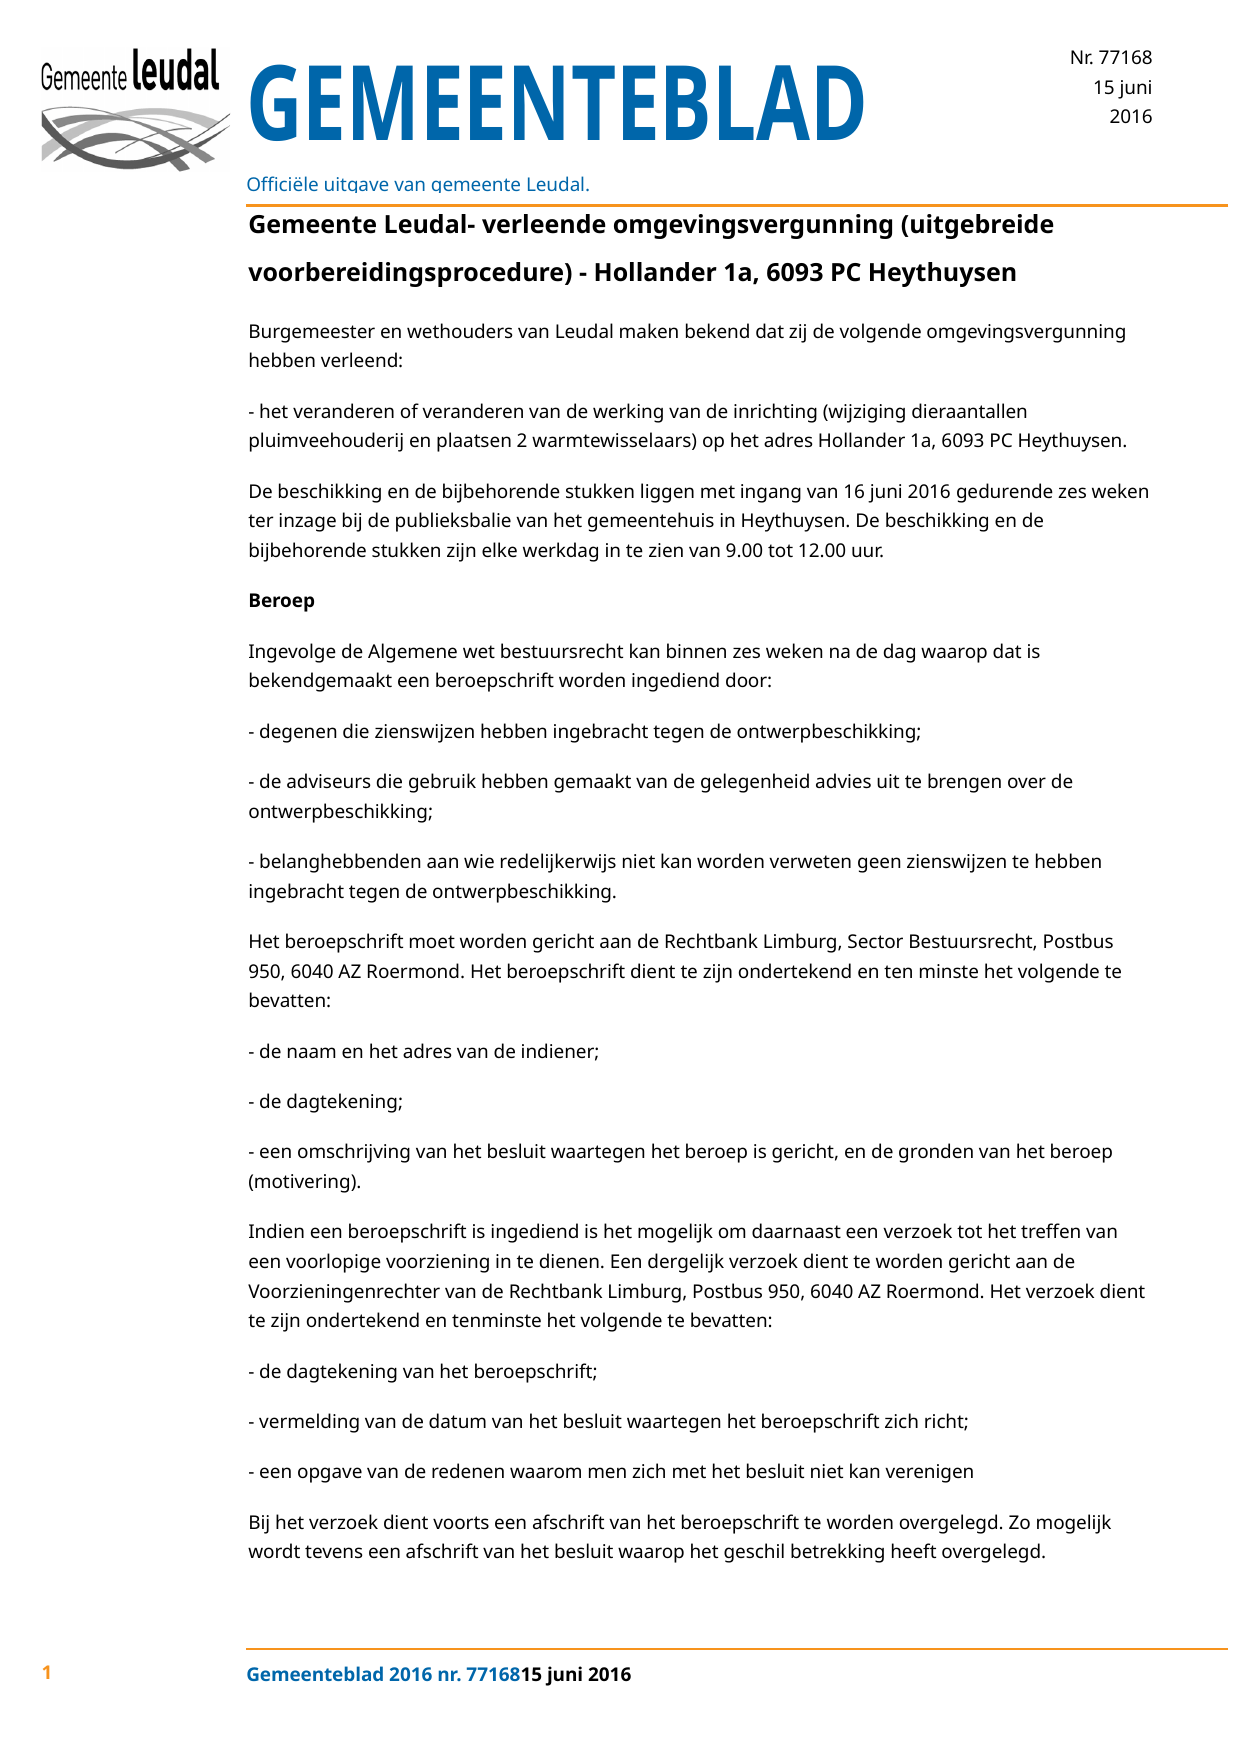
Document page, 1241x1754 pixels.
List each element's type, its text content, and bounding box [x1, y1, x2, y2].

text Ingevolge de Algemene wet bestuursrecht kan binnen zes weken na de dag waarop dat is bekendgemaakt een beroepschrift worden ingediend door: [248, 638, 1152, 693]
text - een omschrijving van het besluit waartegen het beroep is gericht, en de gronden van het beroep (motivering). [248, 1139, 1152, 1194]
text Burgemeester en wethouders van Leudal maken bekend dat zij de volgende omgevingsvergunning hebben verleend: [248, 318, 1152, 373]
text - de dagtekening van het beroepschrift; [248, 1358, 1152, 1384]
text Bij het verzoek dient voorts een afschrift van het beroepschrift te worden overgelegd. Zo mogelijk wordt tevens een afschrift van het besluit waarop het geschil betrekking heeft overgelegd. [248, 1509, 1152, 1564]
picture [41, 47, 231, 172]
text - vermelding van de datum van het besluit waartegen het beroepschrift zich richt; [248, 1408, 1152, 1434]
text - belanghebbenden aan wie redelijkerwijs niet kan worden verweten geen zienswijzen te hebben ingebracht tegen de ontwerpbeschikking. [248, 848, 1152, 904]
text - de adviseurs die gebruik hebben gemaakt van de gelegenheid advies uit te brengen over de ontwerpbeschikking; [248, 768, 1152, 824]
text De beschikking en de bijbehorende stukken liggen met ingang van 16 juni 2016 gedurende zes weken ter inzage bij de publieksbalie van het gemeentehuis in Heythuysen. De beschikking en de bijbehorende stukken zijn elke werkdag in te zien van 9.00 tot 12.00 uur. [248, 478, 1152, 563]
text Indien een beroepschrift is ingediend is het mogelijk om daarnaast een verzoek tot het treffen van een voorlopige voorziening in te dienen. Een dergelijk verzoek dient te worden gericht aan de Voorzieningenrechter van de Rechtbank Limburg, Postbus 950, 6040 AZ Roermond. Het verzoek dient te zijn ondertekend en tenminste het volgende te bevatten: [248, 1219, 1152, 1333]
text Beroep [248, 587, 1152, 613]
text - het veranderen of veranderen van de werking van de inrichting (wijziging dieraantallen pluimveehouderij en plaatsen 2 warmtewisselaars) op het adres Hollander 1a, 6093 PC Heythuysen. [248, 398, 1152, 453]
text - degenen die zienswijzen hebben ingebracht tegen de ontwerpbeschikking; [248, 718, 1152, 744]
text Het beroepschrift moet worden gericht aan de Rechtbank Limburg, Sector Bestuursrecht, Postbus 950, 6040 AZ Roermond. Het beroepschrift dient te zijn ondertekend en ten minste het volgende te bevatten: [248, 928, 1152, 1013]
text Gemeente Leudal- verleende omgevingsvergunning (uitgebreide voorbereidingsprocedure) - Hollander 1a, 6093 PC Heythuysen [248, 207, 1152, 288]
text - de dagtekening; [248, 1088, 1152, 1114]
text - de naam en het adres van de indiener; [248, 1038, 1152, 1064]
text - een opgave van de redenen waarom men zich met het besluit niet kan verenigen [248, 1459, 1152, 1484]
